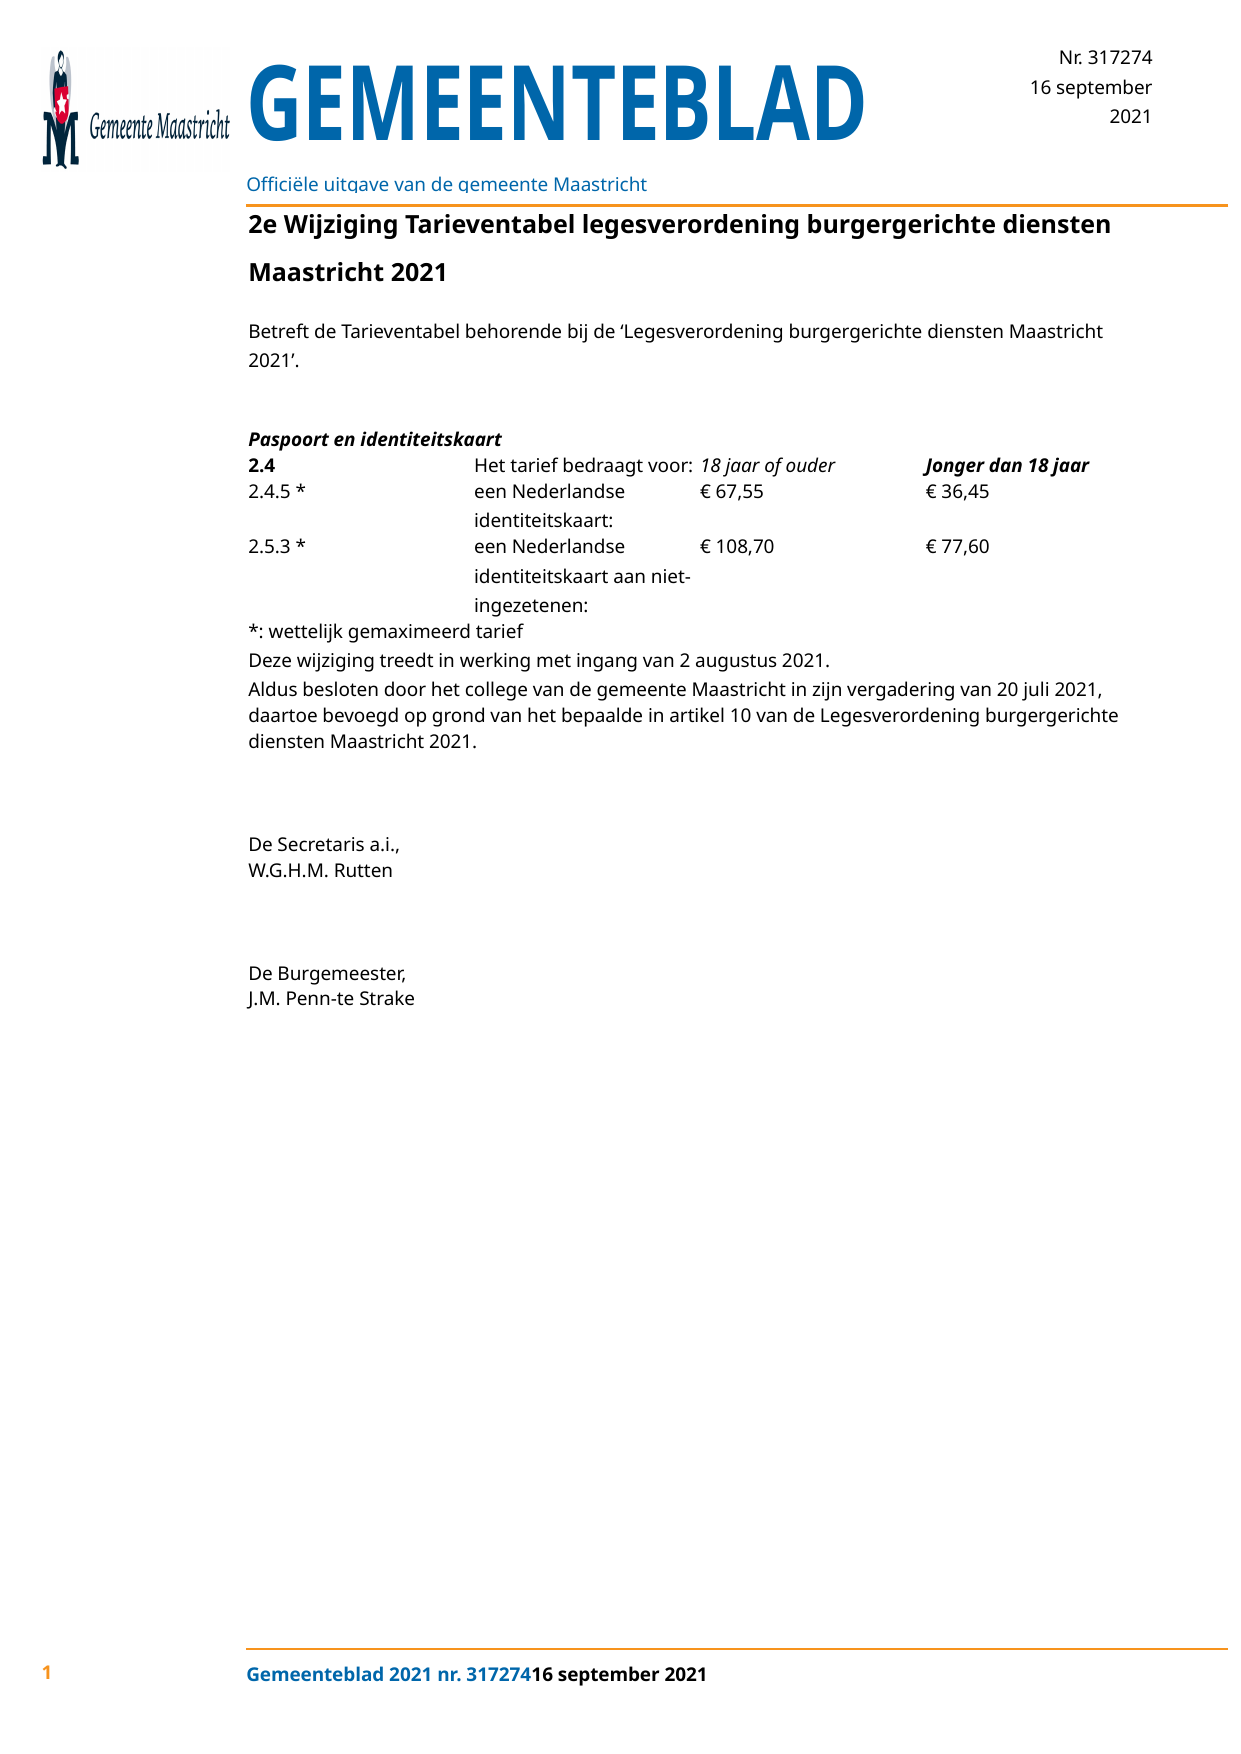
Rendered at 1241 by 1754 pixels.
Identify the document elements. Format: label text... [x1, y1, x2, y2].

text Betreft de Tarieventabel behorende bij de ‘Legesverordening burgergerichte diensten Maastricht 2021’. [248, 318, 1152, 373]
table_cell € 108,70 [700, 533, 926, 618]
table_cell € 77,60 [926, 533, 1152, 618]
table_cell 2.4 [248, 452, 474, 478]
text Deze wijziging treedt in werking met ingang van 2 augustus 2021. [248, 647, 1152, 673]
text De Burgemeester, [248, 960, 1152, 985]
text De Secretaris a.i., [248, 831, 1152, 857]
table_header Paspoort en identiteitskaart [248, 426, 1152, 452]
table_cell € 67,55 [700, 478, 926, 533]
table_cell 18 jaar of ouder [700, 452, 926, 478]
picture [41, 47, 231, 172]
table_cell Het tarief bedraagt voor: [474, 452, 700, 478]
table_cell 2.5.3 * [248, 533, 474, 618]
table_cell een Nederlandse identiteitskaart aan niet-ingezetenen: [474, 533, 700, 618]
table_cell *: wettelijk gemaximeerd tarief [248, 618, 1152, 644]
table_cell € 36,45 [926, 478, 1152, 533]
table_cell 2.4.5 * [248, 478, 474, 533]
text W.G.H.M. Rutten [248, 857, 1152, 882]
table_cell Jonger dan 18 jaar [926, 452, 1152, 478]
text Aldus besloten door het college van de gemeente Maastricht in zijn vergadering van 20 juli 2021, daartoe bevoegd op grond van het bepaalde in artikel 10 van de Legesverordening burgergerichte diensten Maastricht 2021. [248, 677, 1152, 754]
text J.M. Penn-te Strake [248, 985, 1152, 1011]
text 2e Wijziging Tarieventabel legesverordening burgergerichte diensten Maastricht 2021 [248, 207, 1152, 288]
table_cell een Nederlandse identiteitskaart: [474, 478, 700, 533]
